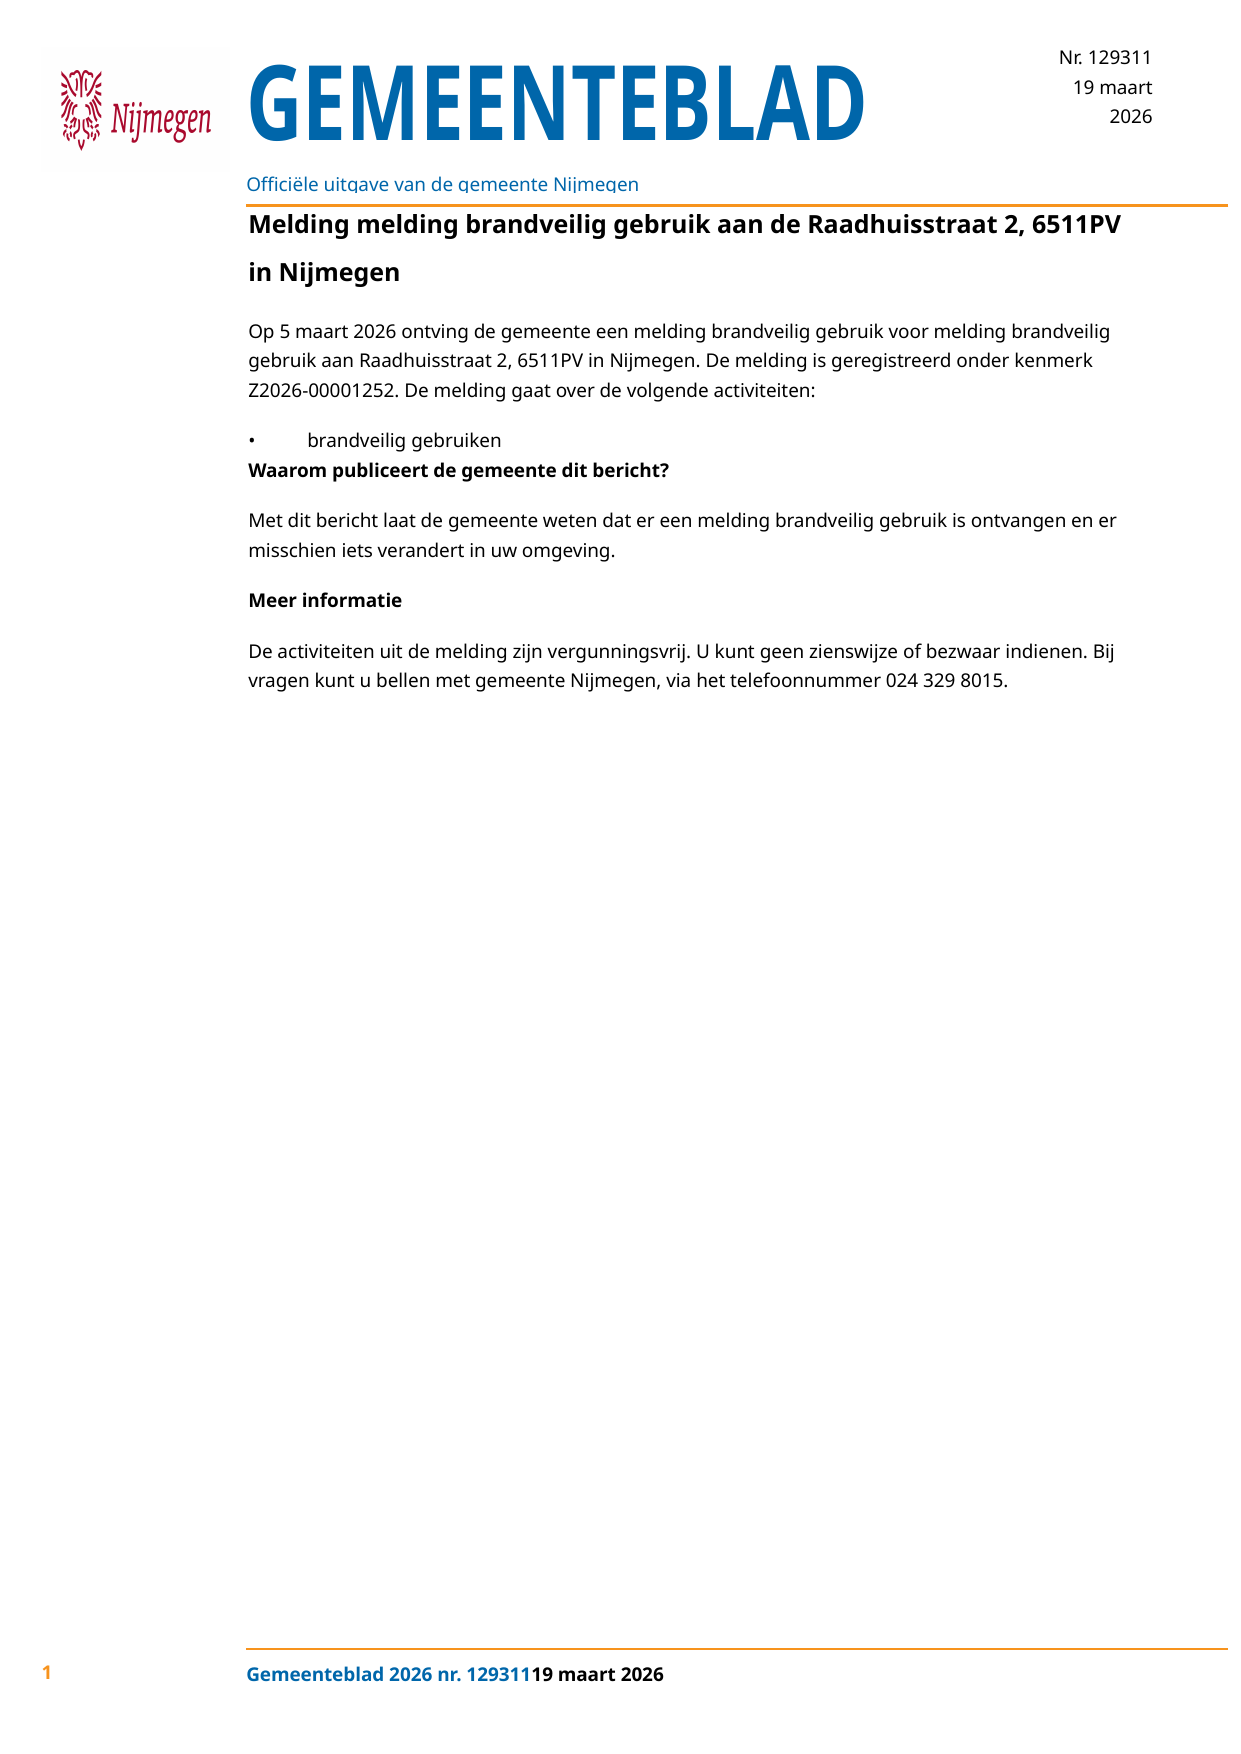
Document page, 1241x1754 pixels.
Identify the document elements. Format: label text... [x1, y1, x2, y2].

text Melding melding brandveilig gebruik aan de Raadhuisstraat 2, 6511PV in Nijmegen [248, 207, 1152, 288]
text Op 5 maart 2026 ontving de gemeente een melding brandveilig gebruik voor melding brandveilig gebruik aan Raadhuisstraat 2, 6511PV in Nijmegen. De melding is geregistreerd onder kenmerk Z2026-00001252. De melding gaat over de volgende activiteiten: [248, 318, 1152, 403]
text Met dit bericht laat de gemeente weten dat er een melding brandveilig gebruik is ontvangen en er misschien iets verandert in uw omgeving. [248, 507, 1152, 563]
text Waarom publiceert de gemeente dit bericht? [248, 457, 1152, 483]
text Meer informatie [248, 587, 1152, 613]
list brandveilig gebruiken [248, 427, 1152, 453]
text De activiteiten uit de melding zijn vergunningsvrij. U kunt geen zienswijze of bezwaar indienen. Bij vragen kunt u bellen met gemeente Nijmegen, via het telefoonnummer 024 329 8015. [248, 638, 1152, 693]
picture [41, 47, 231, 172]
